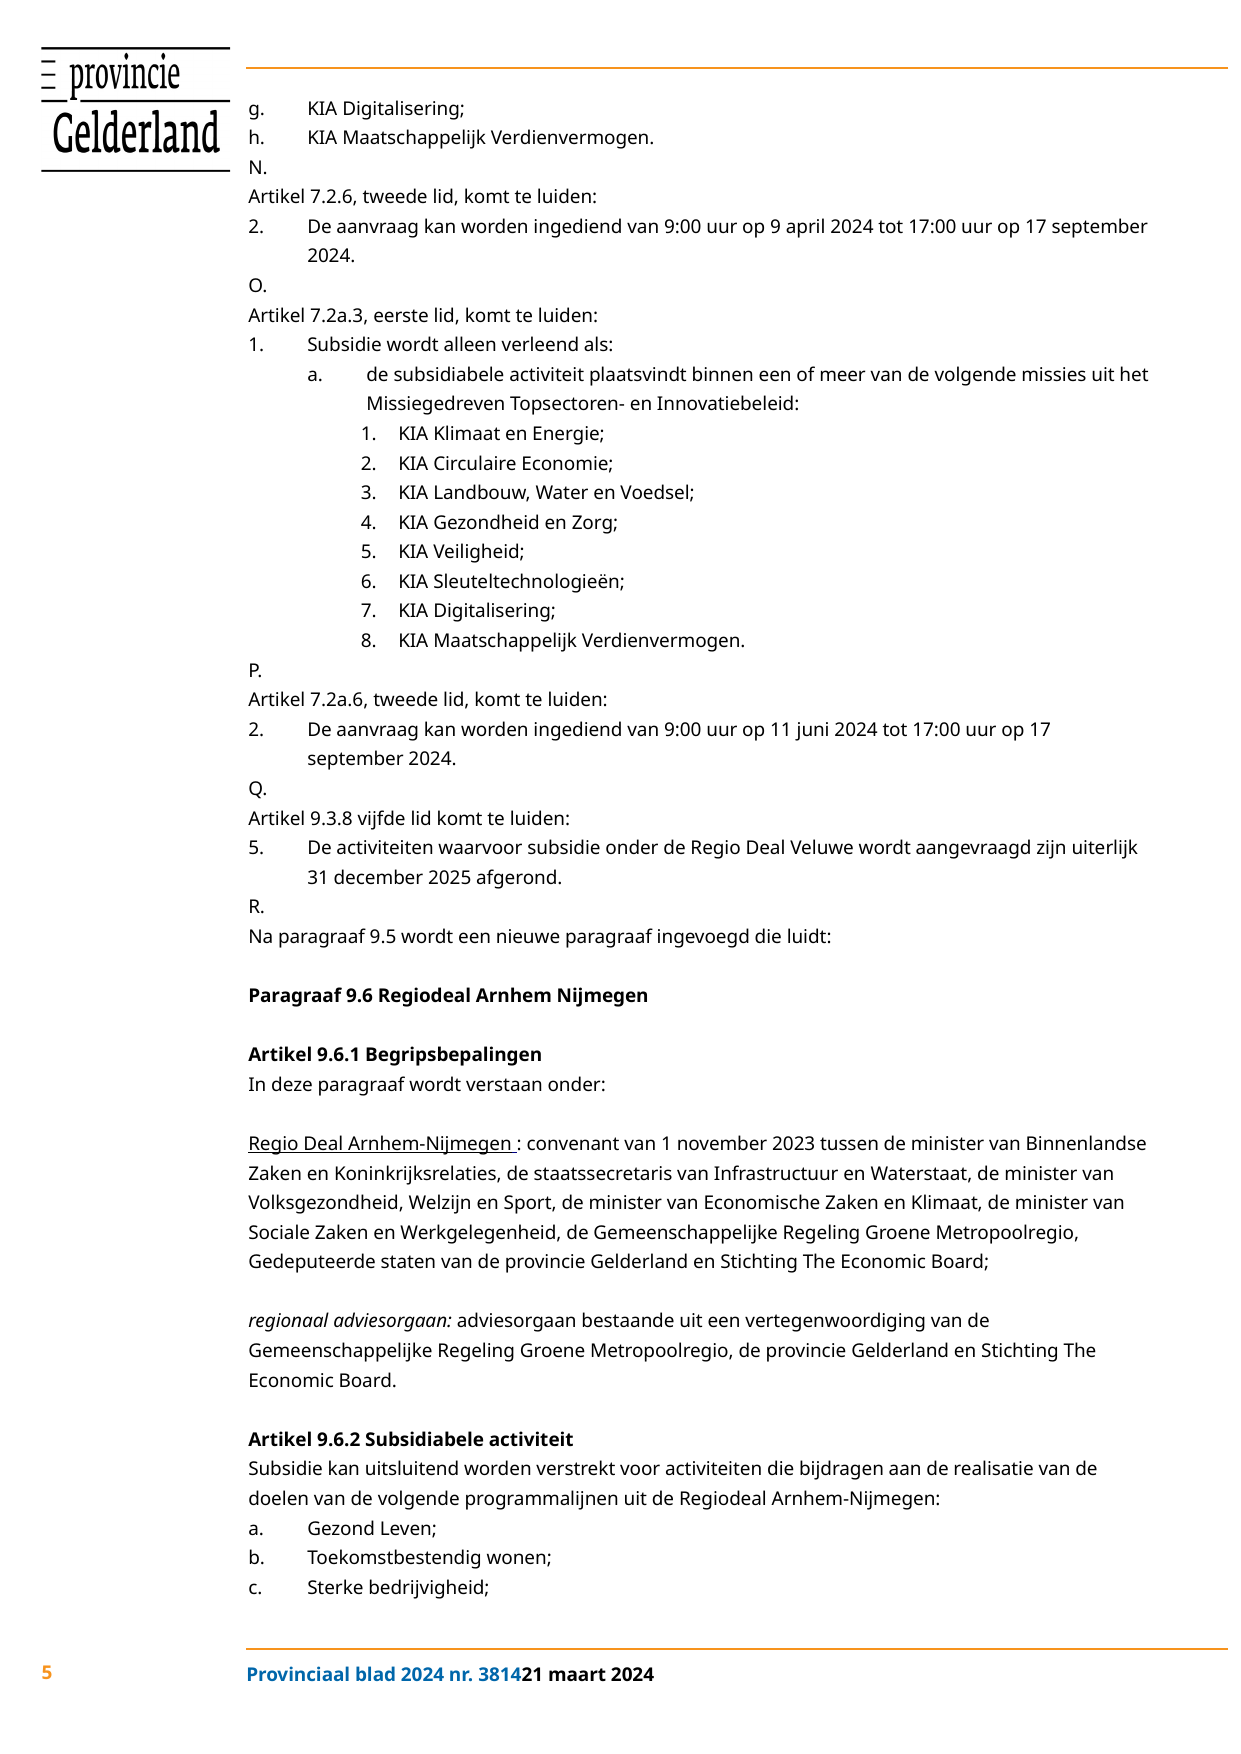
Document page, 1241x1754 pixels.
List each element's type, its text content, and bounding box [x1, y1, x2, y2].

list de subsidiabele activiteit plaatsvindt binnen een of meer van de volgende missies uit het Missiegedreven Topsectoren- en Innovatiebeleid: [307, 361, 1152, 416]
list De aanvraag kan worden ingediend van 9:00 uur op 11 juni 2024 tot 17:00 uur op 17 september 2024. [248, 716, 1152, 771]
list KIA Digitalisering; [248, 95, 1152, 121]
list Gezond Leven; [248, 1515, 1152, 1541]
list De activiteiten waarvoor subsidie onder de Regio Deal Veluwe wordt aangevraagd zijn uiterlijk 31 december 2025 afgerond. [248, 834, 1152, 890]
text Artikel 7.2a.3, eerste lid, komt te luiden: [248, 302, 1152, 328]
text Artikel 7.2.6, tweede lid, komt te luiden: [248, 183, 1152, 209]
text Artikel 9.3.8 vijfde lid komt te luiden: [248, 805, 1152, 831]
text Q. [248, 775, 1152, 801]
list KIA Veiligheid; [361, 538, 1152, 564]
list KIA Sleuteltechnologieën; [361, 568, 1152, 594]
text O. [248, 272, 1152, 298]
text Artikel 9.6.1 Begripsbepalingen [248, 1041, 1152, 1067]
list Subsidie wordt alleen verleend als: [248, 331, 1152, 357]
text Paragraaf 9.6 Regiodeal Arnhem Nijmegen [248, 982, 1152, 1008]
text Artikel 7.2a.6, tweede lid, komt te luiden: [248, 686, 1152, 712]
list Sterke bedrijvigheid; [248, 1574, 1152, 1600]
list KIA Digitalisering; [361, 598, 1152, 623]
text P. [248, 657, 1152, 683]
text N. [248, 154, 1152, 180]
list KIA Landbouw, Water en Voedsel; [361, 479, 1152, 505]
list Toekomstbestendig wonen; [248, 1544, 1152, 1570]
text Subsidie kan uitsluitend worden verstrekt voor activiteiten die bijdragen aan de realisatie van de doelen van de volgende programmalijnen uit de Regiodeal Arnhem-Nijmegen: [248, 1456, 1152, 1511]
list KIA Gezondheid en Zorg; [361, 509, 1152, 535]
picture [41, 47, 231, 172]
text Na paragraaf 9.5 wordt een nieuwe paragraaf ingevoegd die luidt: [248, 923, 1152, 949]
text In deze paragraaf wordt verstaan onder: [248, 1071, 1152, 1097]
list De aanvraag kan worden ingediend van 9:00 uur op 9 april 2024 tot 17:00 uur op 17 september 2024. [248, 213, 1152, 268]
text Regio Deal Arnhem-Nijmegen : convenant van 1 november 2023 tussen de minister van Binnenlandse Zaken en Koninkrijksrelaties, de staatssecretaris van Infrastructuur en Waterstaat, de minister van Volksgezondheid, Welzijn en Sport, de minister van Economische Zaken en Klimaat, de minister van Sociale Zaken en Werkgelegenheid, de Gemeenschappelijke Regeling Groene Metropoolregio, Gedeputeerde staten van de provincie Gelderland en Stichting The Economic Board; [248, 1130, 1152, 1274]
text Artikel 9.6.2 Subsidiabele activiteit [248, 1426, 1152, 1452]
list KIA Circulaire Economie; [361, 450, 1152, 476]
text regionaal adviesorgaan: adviesorgaan bestaande uit een vertegenwoordiging van de Gemeenschappelijke Regeling Groene Metropoolregio, de provincie Gelderland en Stichting The Economic Board. [248, 1308, 1152, 1393]
list KIA Klimaat en Energie; [361, 420, 1152, 446]
list KIA Maatschappelijk Verdienvermogen. [248, 124, 1152, 150]
list KIA Maatschappelijk Verdienvermogen. [361, 627, 1152, 653]
text R. [248, 893, 1152, 919]
